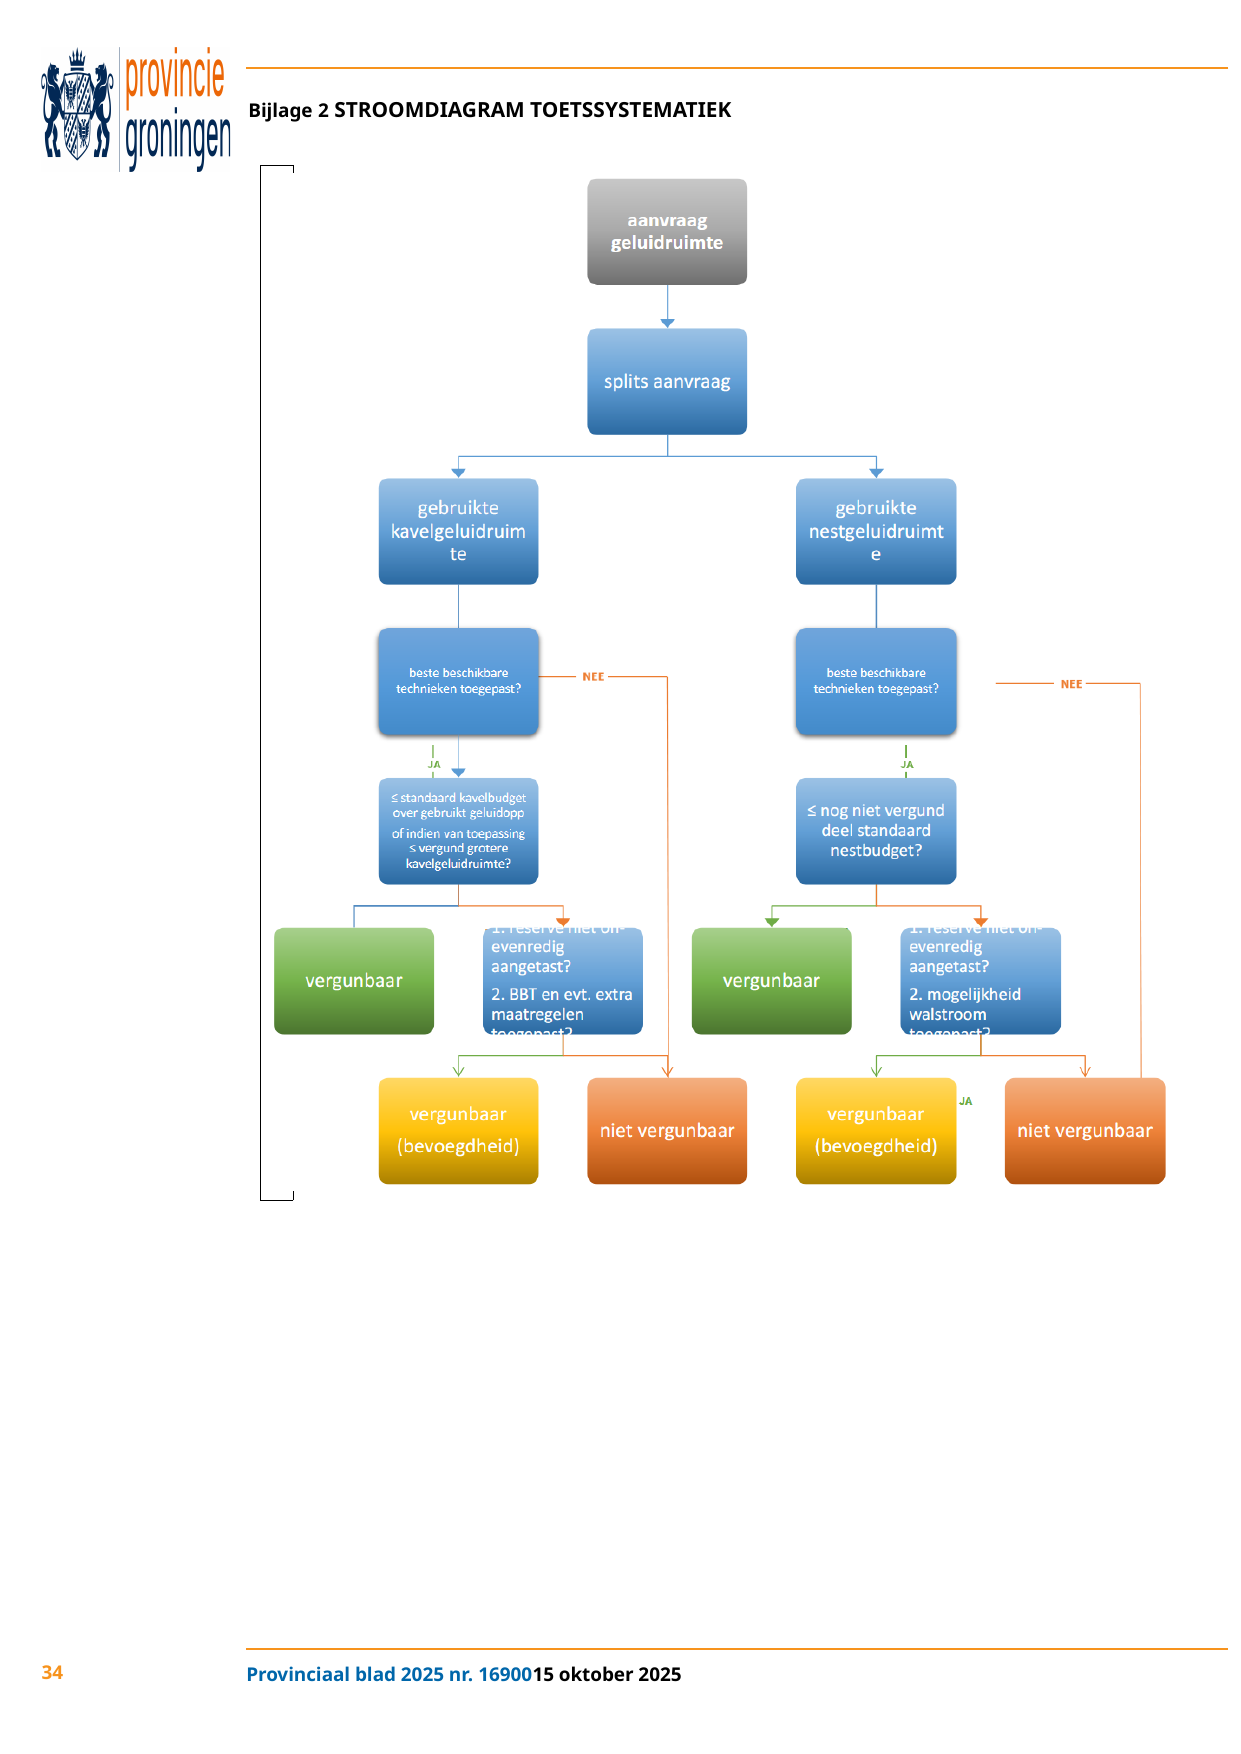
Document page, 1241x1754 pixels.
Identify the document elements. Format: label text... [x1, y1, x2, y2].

picture [268, 173, 1173, 1191]
picture [41, 47, 231, 172]
text Bijlage 2 STROOMDIAGRAM TOETSSYSTEMATIEK [248, 95, 1152, 123]
